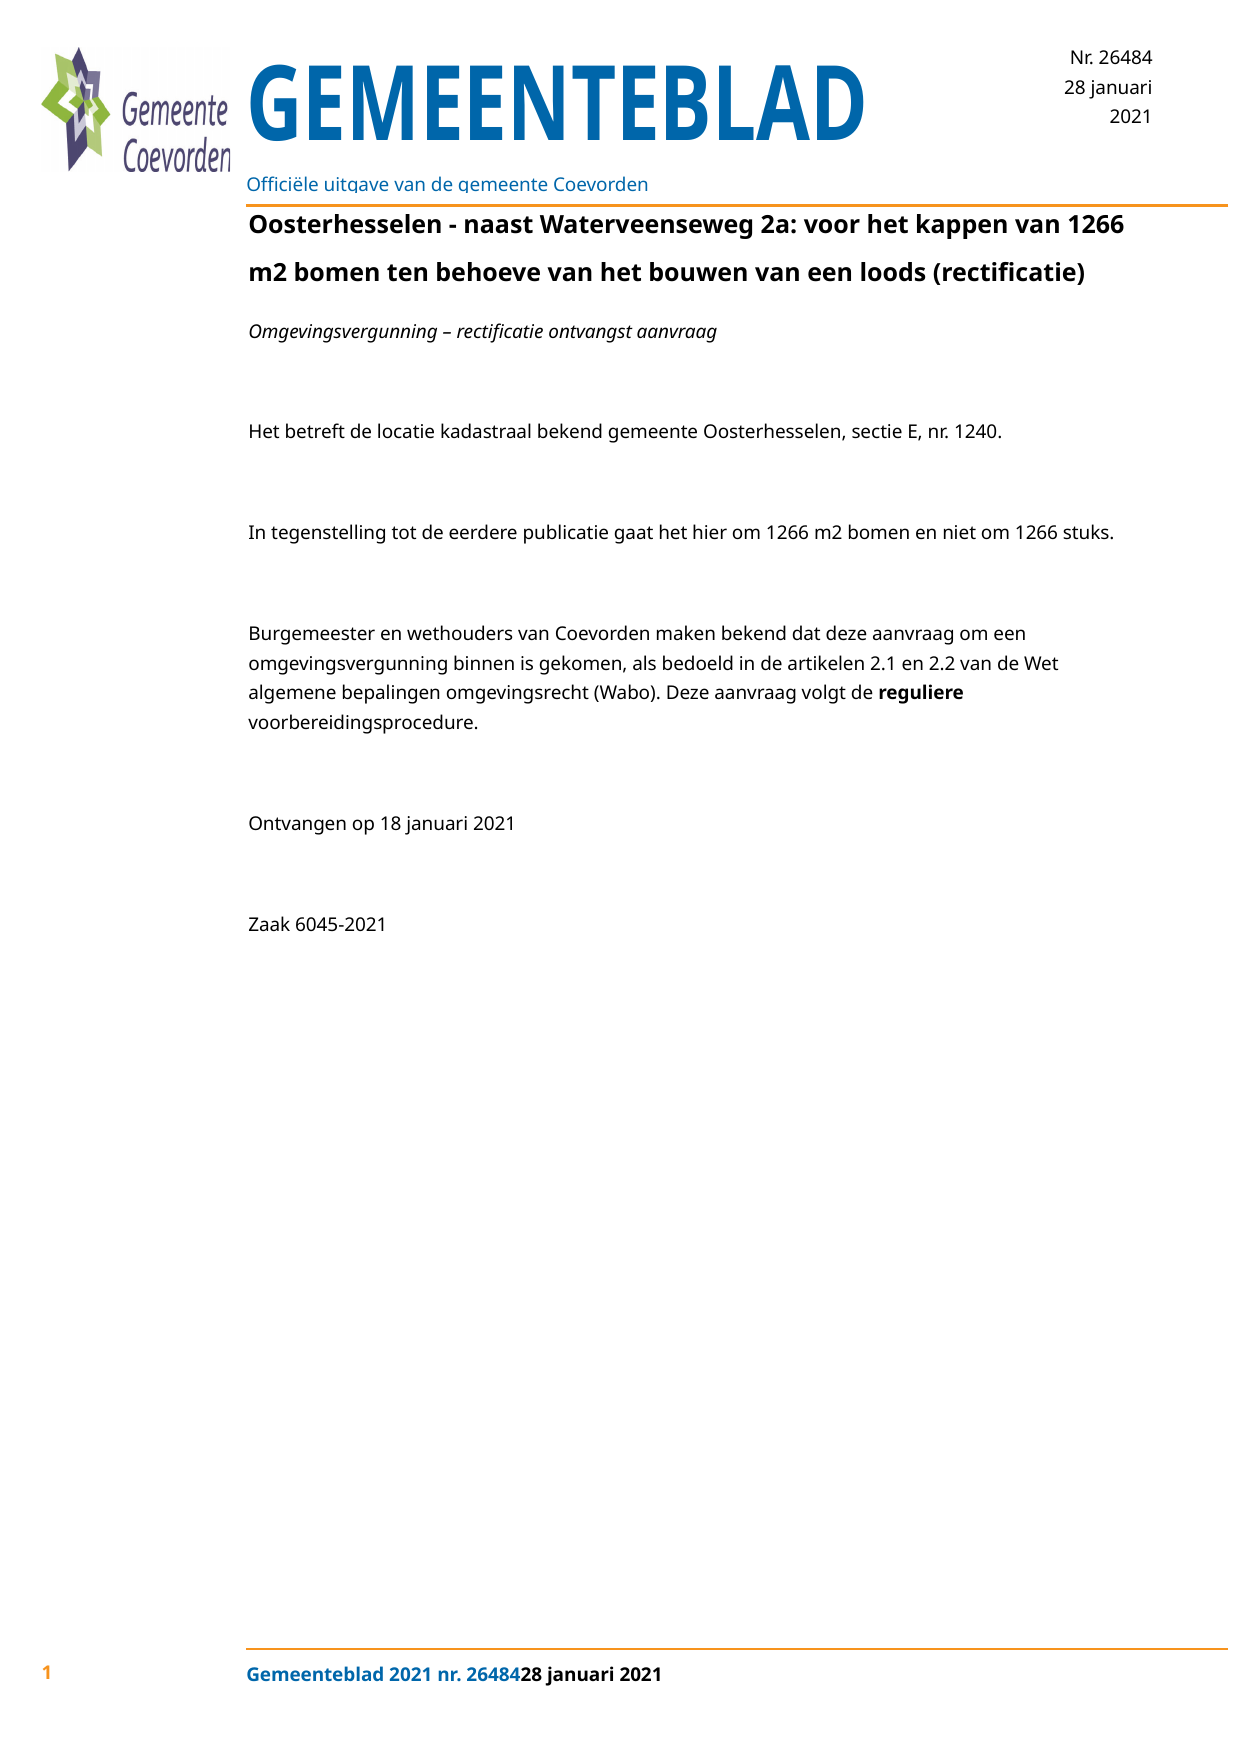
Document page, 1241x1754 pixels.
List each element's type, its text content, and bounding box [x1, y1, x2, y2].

text Oosterhesselen - naast Waterveenseweg 2a: voor het kappen van 1266 m2 bomen ten behoeve van het bouwen van een loods (rectificatie) [248, 207, 1152, 288]
text Het betreft de locatie kadastraal bekend gemeente Oosterhesselen, sectie E, nr. 1240. [248, 419, 1152, 444]
text Zaak 6045-2021 [248, 911, 1152, 937]
picture [41, 47, 231, 172]
text In tegenstelling tot de eerdere publicatie gaat het hier om 1266 m2 bomen en niet om 1266 stuks. [248, 519, 1152, 545]
text Burgemeester en wethouders van Coevorden maken bekend dat deze aanvraag om een omgevingsvergunning binnen is gekomen, als bedoeld in de artikelen 2.1 en 2.2 van de Wet algemene bepalingen omgevingsrecht (Wabo). Deze aanvraag volgt de reguliere voorbereidingsprocedure. [248, 620, 1152, 735]
text Omgevingsvergunning – rectificatie ontvangst aanvraag [248, 318, 1152, 344]
text Ontvangen op 18 januari 2021 [248, 810, 1152, 836]
